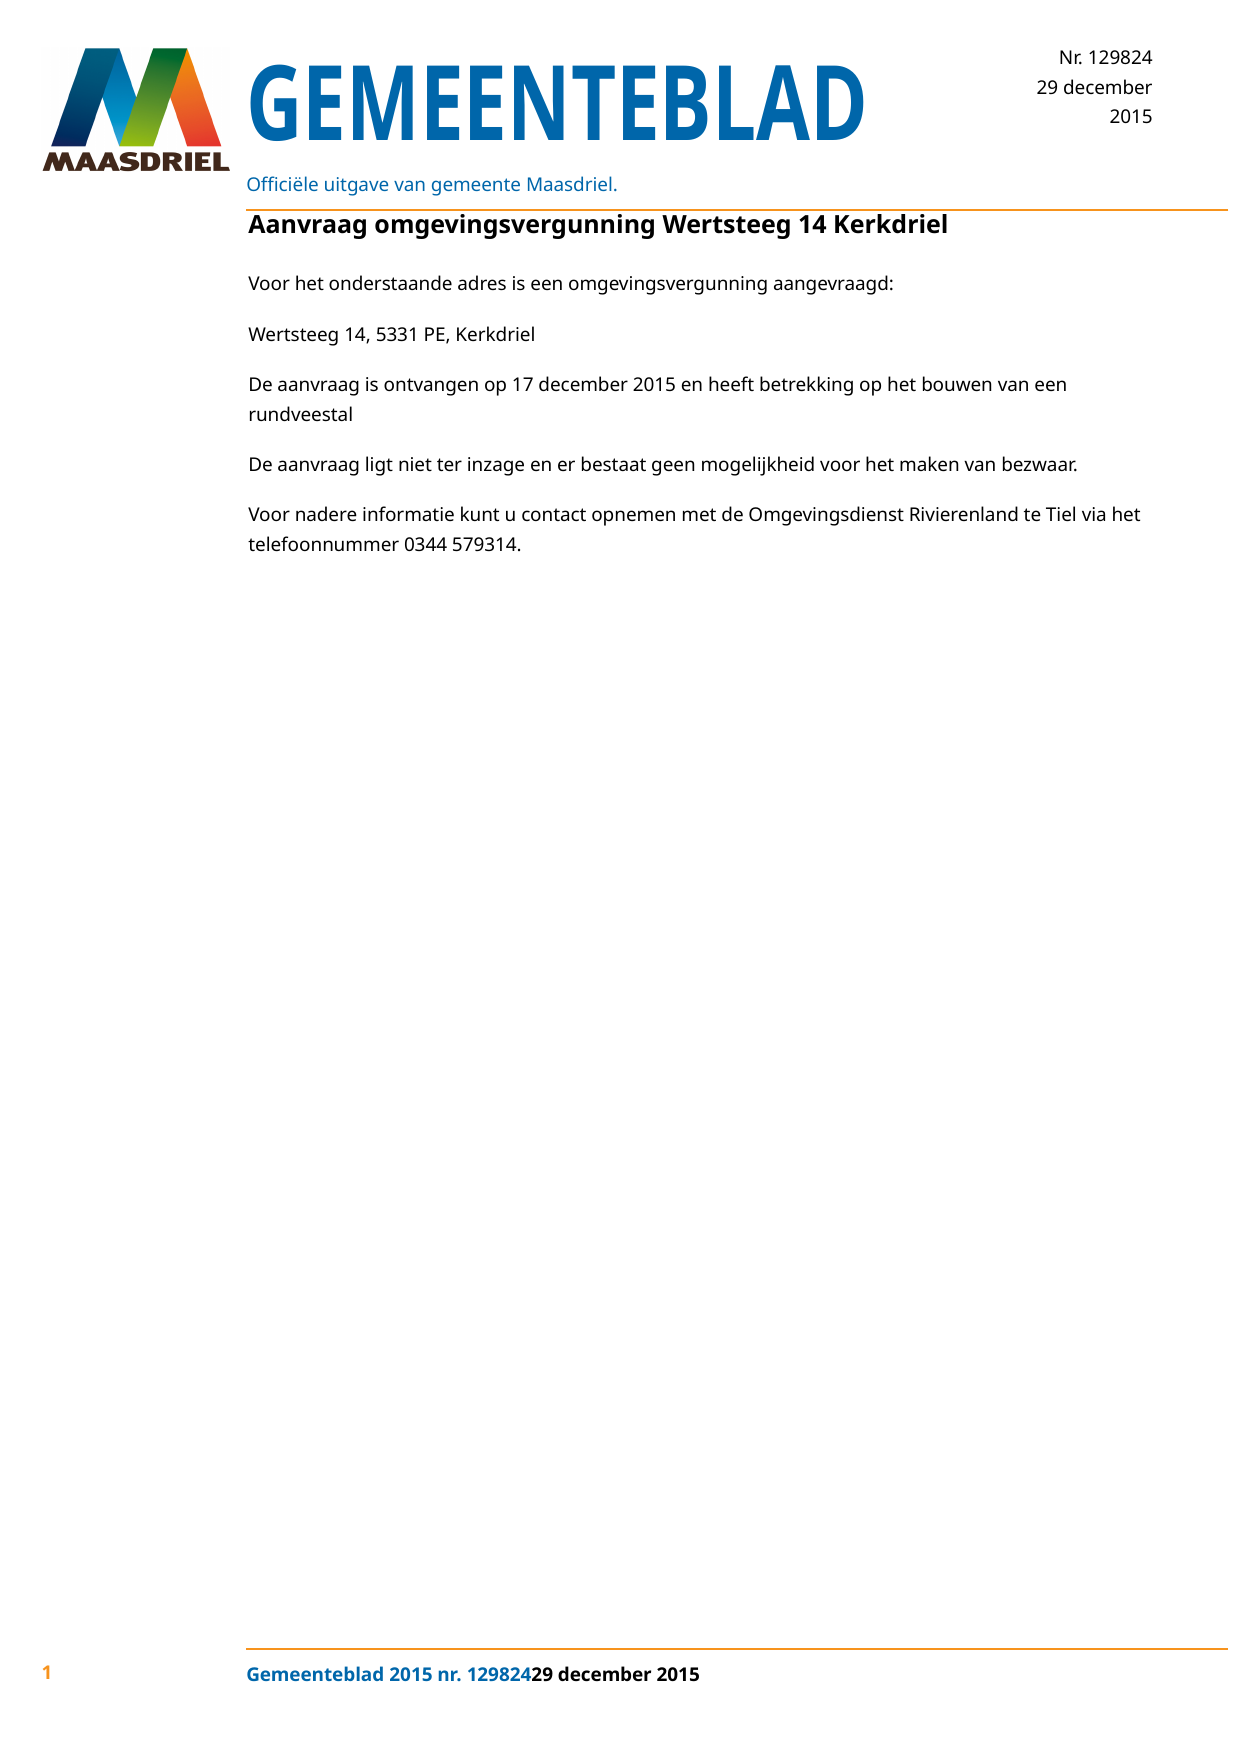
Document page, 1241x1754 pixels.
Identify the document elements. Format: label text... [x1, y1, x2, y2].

text Aanvraag omgevingsvergunning Wertsteeg 14 Kerkdriel [248, 211, 1152, 241]
text De aanvraag ligt niet ter inzage en er bestaat geen mogelijkheid voor het maken van bezwaar. [248, 451, 1152, 477]
text Voor het onderstaande adres is een omgevingsvergunning aangevraagd: [248, 270, 1152, 296]
text Wertsteeg 14, 5331 PE, Kerkdriel [248, 321, 1152, 346]
text De aanvraag is ontvangen op 17 december 2015 en heeft betrekking op het bouwen van een rundveestal [248, 371, 1152, 426]
picture [41, 47, 231, 172]
text Voor nadere informatie kunt u contact opnemen met de Omgevingsdienst Rivierenland te Tiel via het telefoonnummer 0344 579314. [248, 502, 1152, 557]
